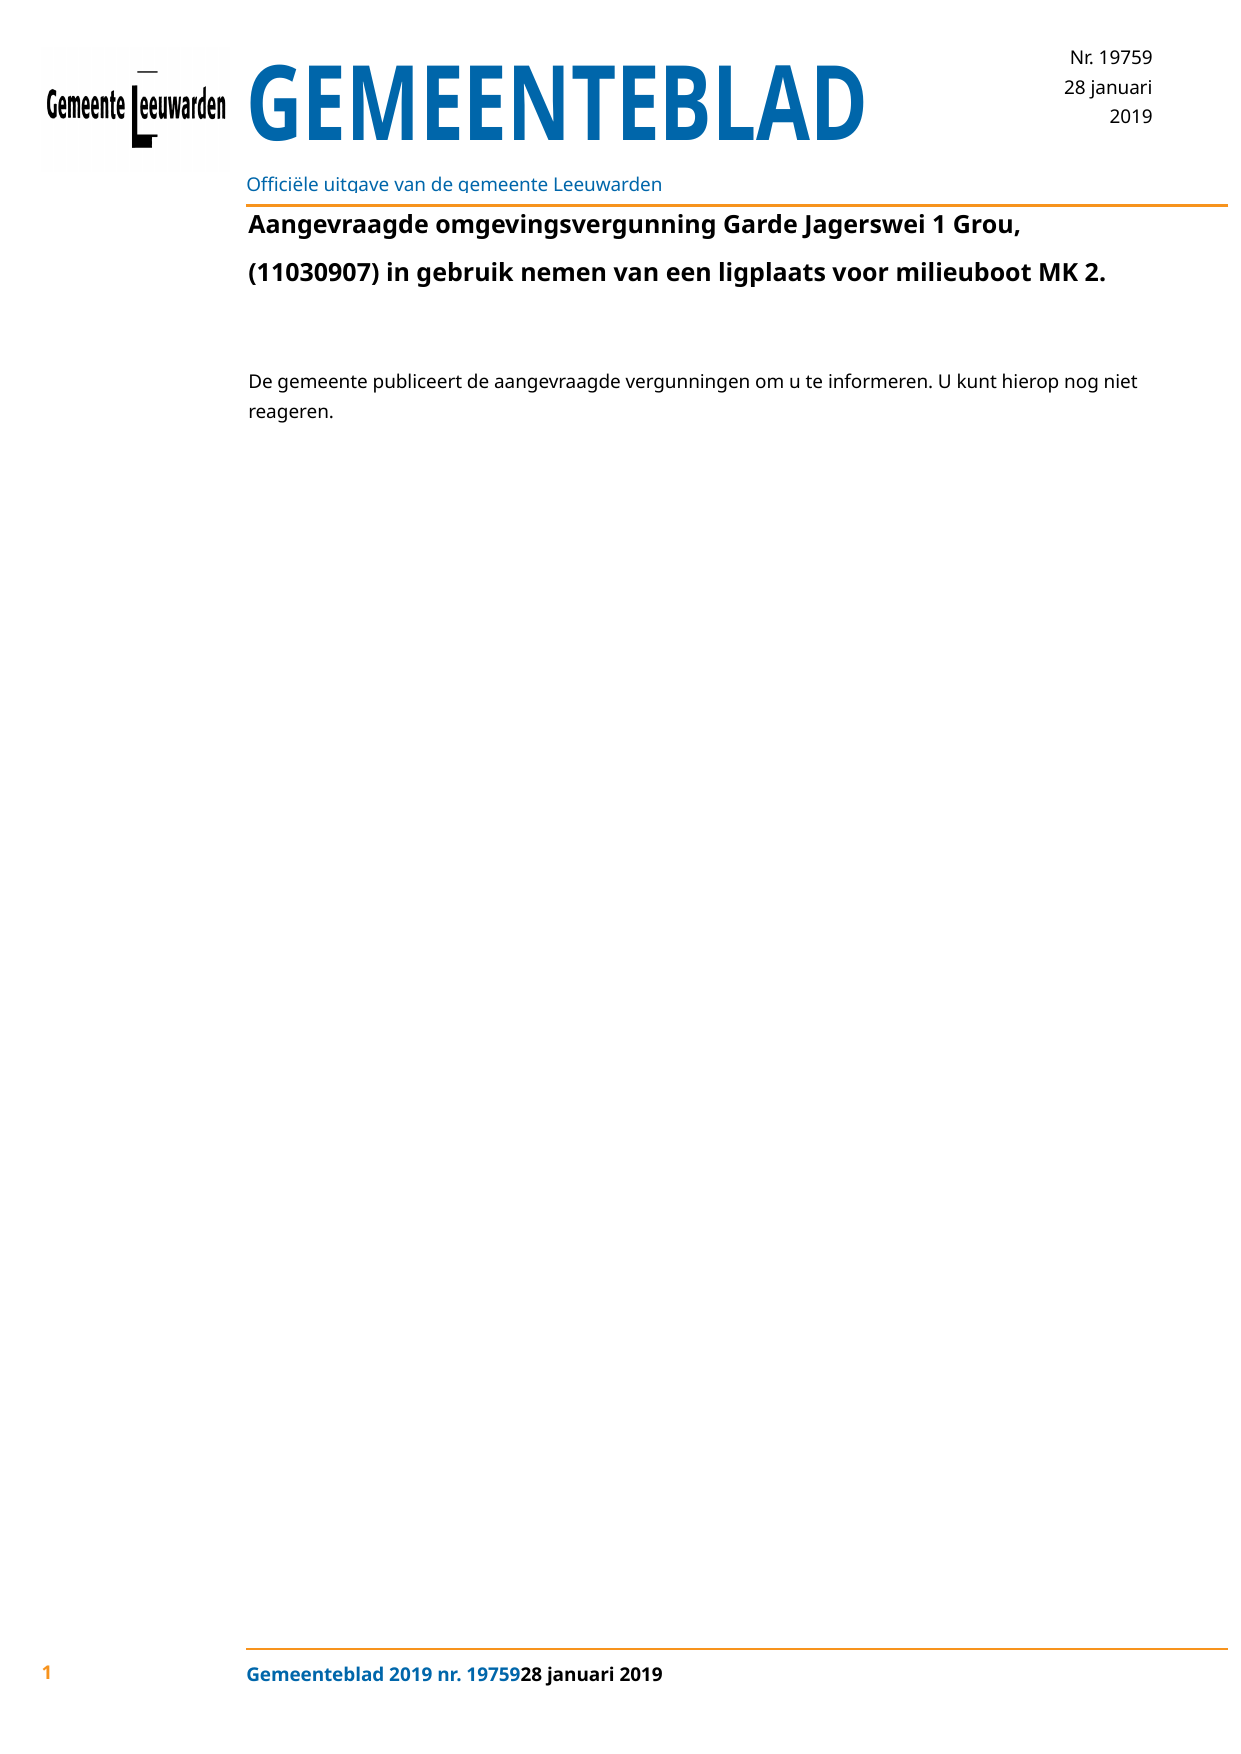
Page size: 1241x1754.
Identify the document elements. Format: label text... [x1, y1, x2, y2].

text De gemeente publiceert de aangevraagde vergunningen om u te informeren. U kunt hierop nog niet reageren. [248, 368, 1152, 424]
text Aangevraagde omgevingsvergunning Garde Jagerswei 1 Grou, (11030907) in gebruik nemen van een ligplaats voor milieuboot MK 2. [248, 207, 1152, 288]
picture [41, 47, 231, 172]
